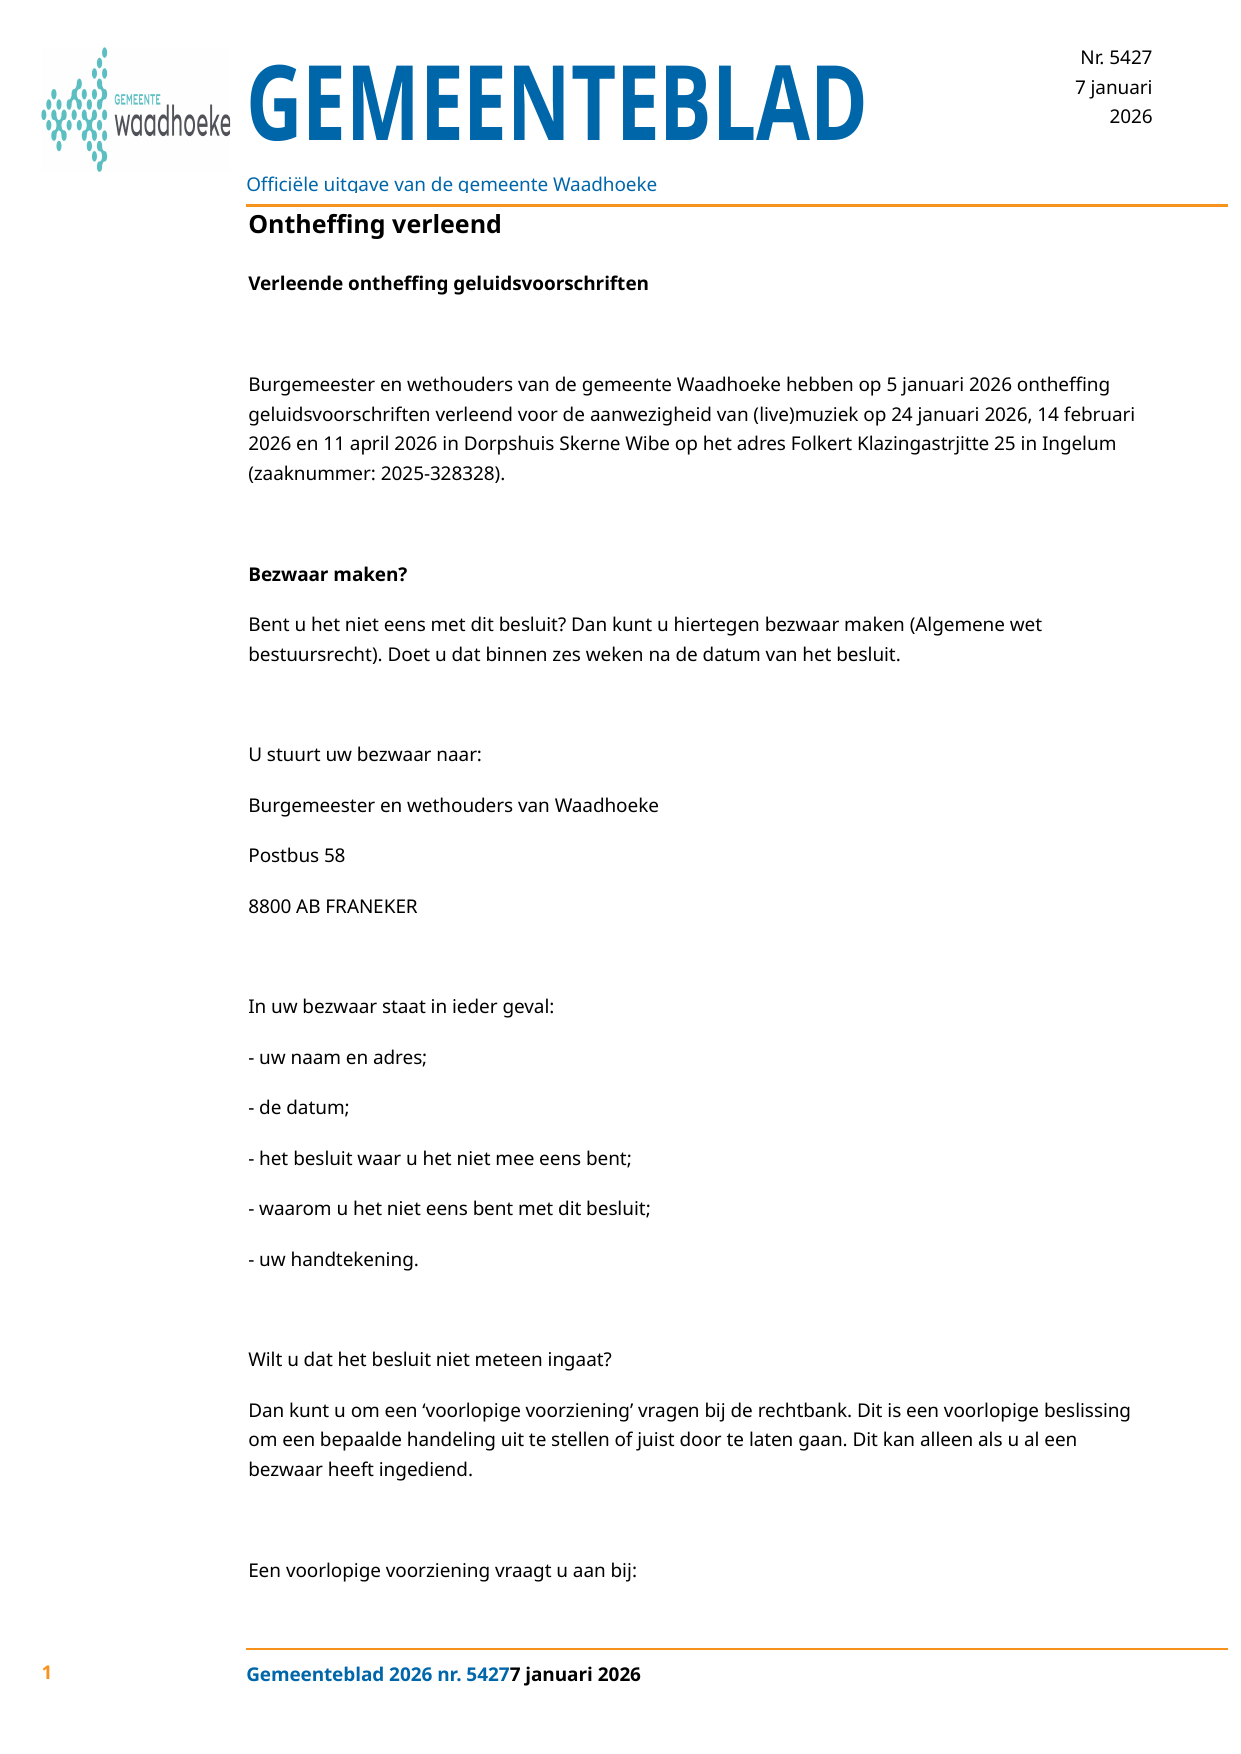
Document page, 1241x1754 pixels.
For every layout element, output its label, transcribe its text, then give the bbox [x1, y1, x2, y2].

text In uw bezwaar staat in ieder geval: [248, 994, 1152, 1019]
text - het besluit waar u het niet mee eens bent; [248, 1145, 1152, 1171]
text - uw naam en adres; [248, 1044, 1152, 1070]
text Een voorlopige voorziening vraagt u aan bij: [248, 1557, 1152, 1583]
text Postbus 58 [248, 842, 1152, 868]
text - de datum; [248, 1094, 1152, 1120]
text Dan kunt u om een ‘voorlopige voorziening’ vragen bij de rechtbank. Dit is een voorlopige beslissing om een bepaalde handeling uit te stellen of juist door te laten gaan. Dit kan alleen als u al een bezwaar heeft ingediend. [248, 1397, 1152, 1482]
text - waarom u het niet eens bent met dit besluit; [248, 1195, 1152, 1221]
text Verleende ontheffing geluidsvoorschriften [248, 270, 1152, 296]
text 8800 AB FRANEKER [248, 893, 1152, 918]
text Burgemeester en wethouders van Waadhoeke [248, 792, 1152, 818]
text Ontheffing verleend [248, 207, 1152, 241]
text Burgemeester en wethouders van de gemeente Waadhoeke hebben op 5 januari 2026 ontheffing geluidsvoorschriften verleend voor de aanwezigheid van (live)muziek op 24 januari 2026, 14 februari 2026 en 11 april 2026 in Dorpshuis Skerne Wibe op het adres Folkert Klazingastrjitte 25 in Ingelum (zaaknummer: 2025-328328). [248, 371, 1152, 486]
text - uw handtekening. [248, 1246, 1152, 1271]
text Bezwaar maken? [248, 561, 1152, 586]
text Wilt u dat het besluit niet meteen ingaat? [248, 1347, 1152, 1372]
text Bent u het niet eens met dit besluit? Dan kunt u hiertegen bezwaar maken (Algemene wet bestuursrecht). Doet u dat binnen zes weken na de datum van het besluit. [248, 611, 1152, 666]
text U stuurt uw bezwaar naar: [248, 742, 1152, 767]
picture [41, 47, 231, 172]
